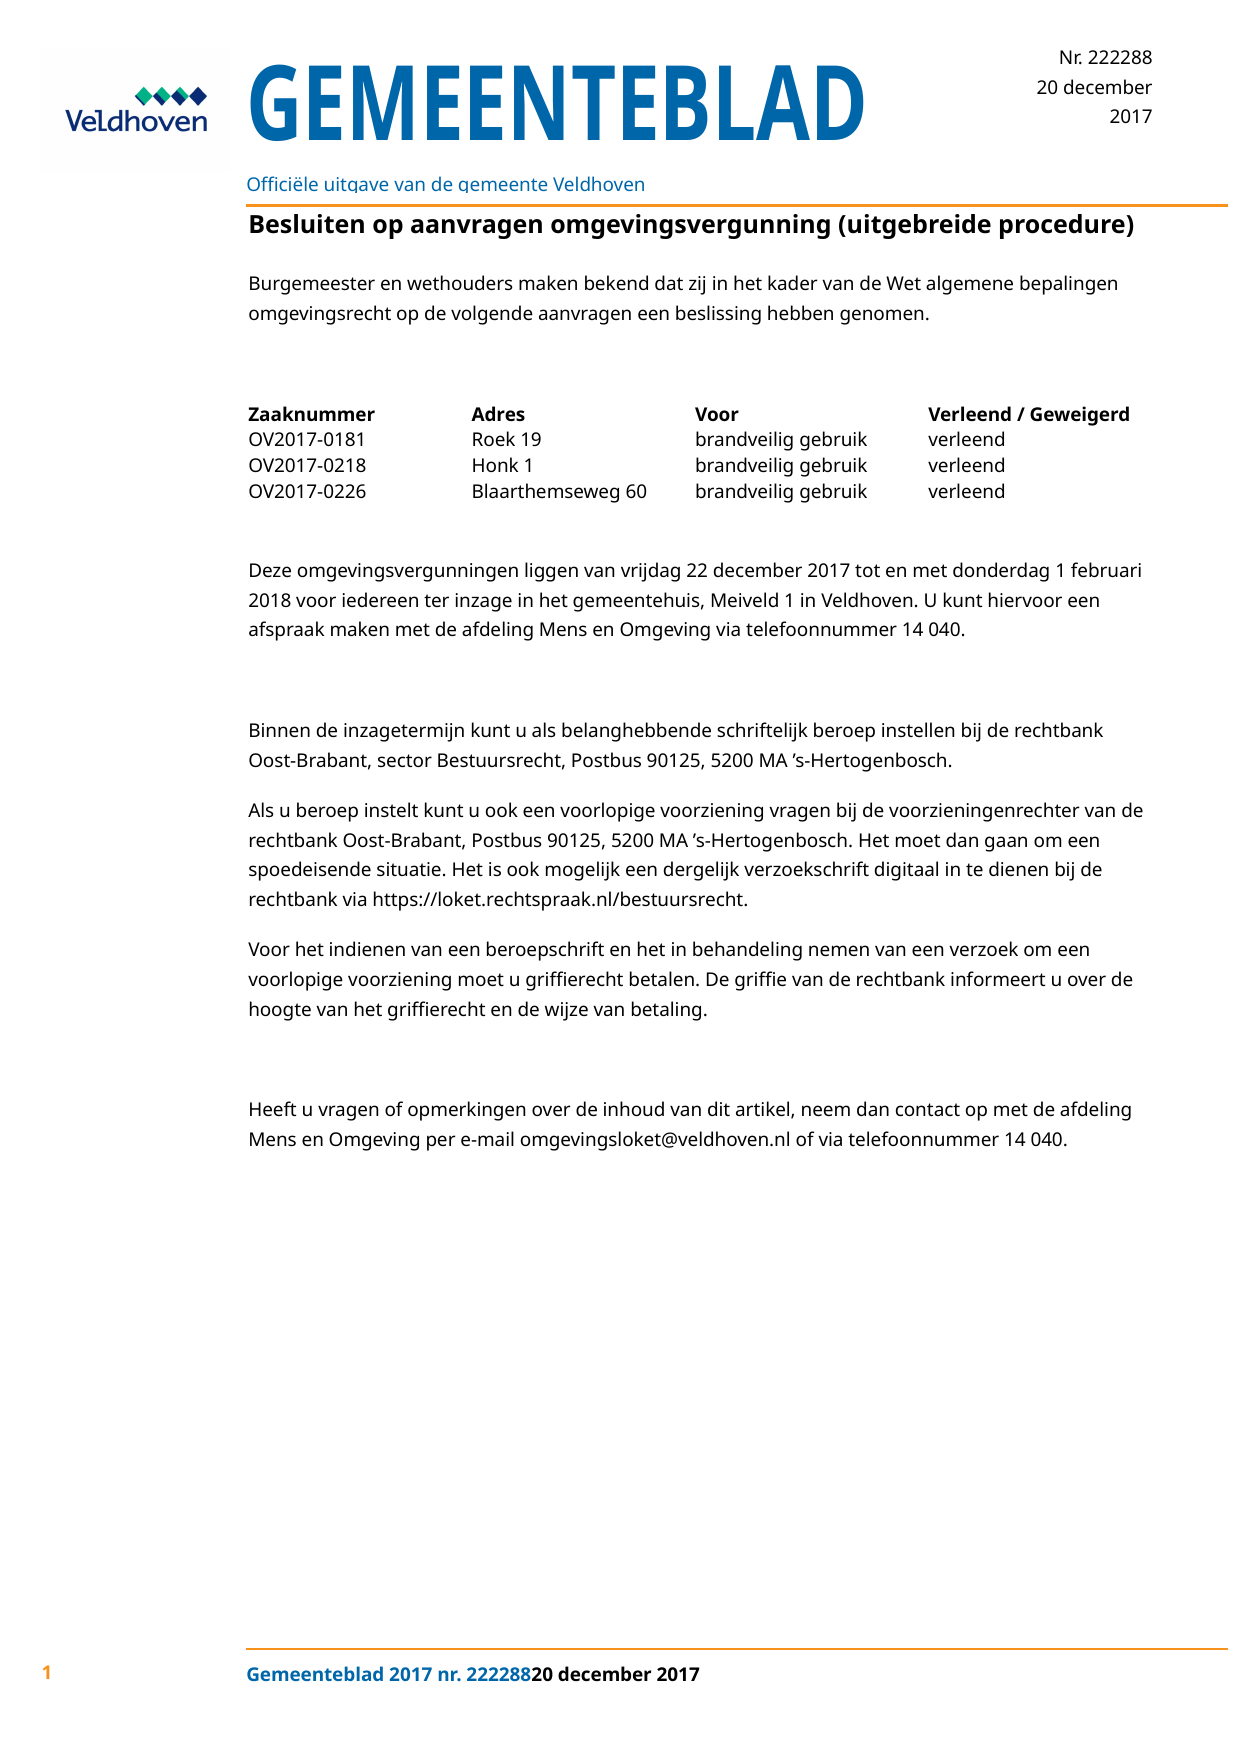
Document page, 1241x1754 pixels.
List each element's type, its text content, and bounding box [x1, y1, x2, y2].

text Deze omgevingsvergunningen liggen van vrijdag 22 december 2017 tot en met donderdag 1 februari 2018 voor iedereen ter inzage in het gemeentehuis, Meiveld 1 in Veldhoven. U kunt hiervoor een afspraak maken met de afdeling Mens en Omgeving via telefoonnummer 14 040. [248, 557, 1152, 642]
picture [41, 47, 231, 172]
table_header Verleend / Geweigerd [928, 401, 1152, 427]
text Als u beroep instelt kunt u ook een voorlopige voorziening vragen bij de voorzieningenrechter van de rechtbank Oost-Brabant, Postbus 90125, 5200 MA ’s-Hertogenbosch. Het moet dan gaan om een spoedeisende situatie. Het is ook mogelijk een dergelijk verzoekschrift digitaal in te dienen bij de rechtbank via https://loket.rechtspraak.nl/bestuursrecht. [248, 797, 1152, 912]
text Voor het indienen van een beroepschrift en het in behandeling nemen van een verzoek om een voorlopige voorziening moet u griffierecht betalen. De griffie van de rechtbank informeert u over de hoogte van het griffierecht en de wijze van betaling. [248, 937, 1152, 1021]
table_header Zaaknummer [248, 401, 471, 427]
table_cell Honk 1 [471, 452, 695, 478]
text Besluiten op aanvragen omgevingsvergunning (uitgebreide procedure) [248, 207, 1152, 241]
table_cell brandveilig gebruik [695, 452, 928, 478]
text Heeft u vragen of opmerkingen over de inhoud van dit artikel, neem dan contact op met de afdeling Mens en Omgeving per e-mail omgevingsloket@veldhoven.nl of via telefoonnummer 14 040. [248, 1097, 1152, 1152]
table_cell Blaarthemseweg 60 [471, 478, 695, 504]
table_header Voor [695, 401, 928, 427]
table_cell OV2017-0218 [248, 452, 471, 478]
table_cell Roek 19 [471, 427, 695, 452]
table_cell verleend [928, 427, 1152, 452]
table_cell verleend [928, 478, 1152, 504]
table_header Adres [471, 401, 695, 427]
text Burgemeester en wethouders maken bekend dat zij in het kader van de Wet algemene bepalingen omgevingsrecht op de volgende aanvragen een beslissing hebben genomen. [248, 270, 1152, 326]
table_cell brandveilig gebruik [695, 478, 928, 504]
table_cell OV2017-0181 [248, 427, 471, 452]
table_cell brandveilig gebruik [695, 427, 928, 452]
table_cell verleend [928, 452, 1152, 478]
text Binnen de inzagetermijn kunt u als belanghebbende schriftelijk beroep instellen bij de rechtbank Oost-Brabant, sector Bestuursrecht, Postbus 90125, 5200 MA ’s-Hertogenbosch. [248, 717, 1152, 773]
table_cell OV2017-0226 [248, 478, 471, 504]
